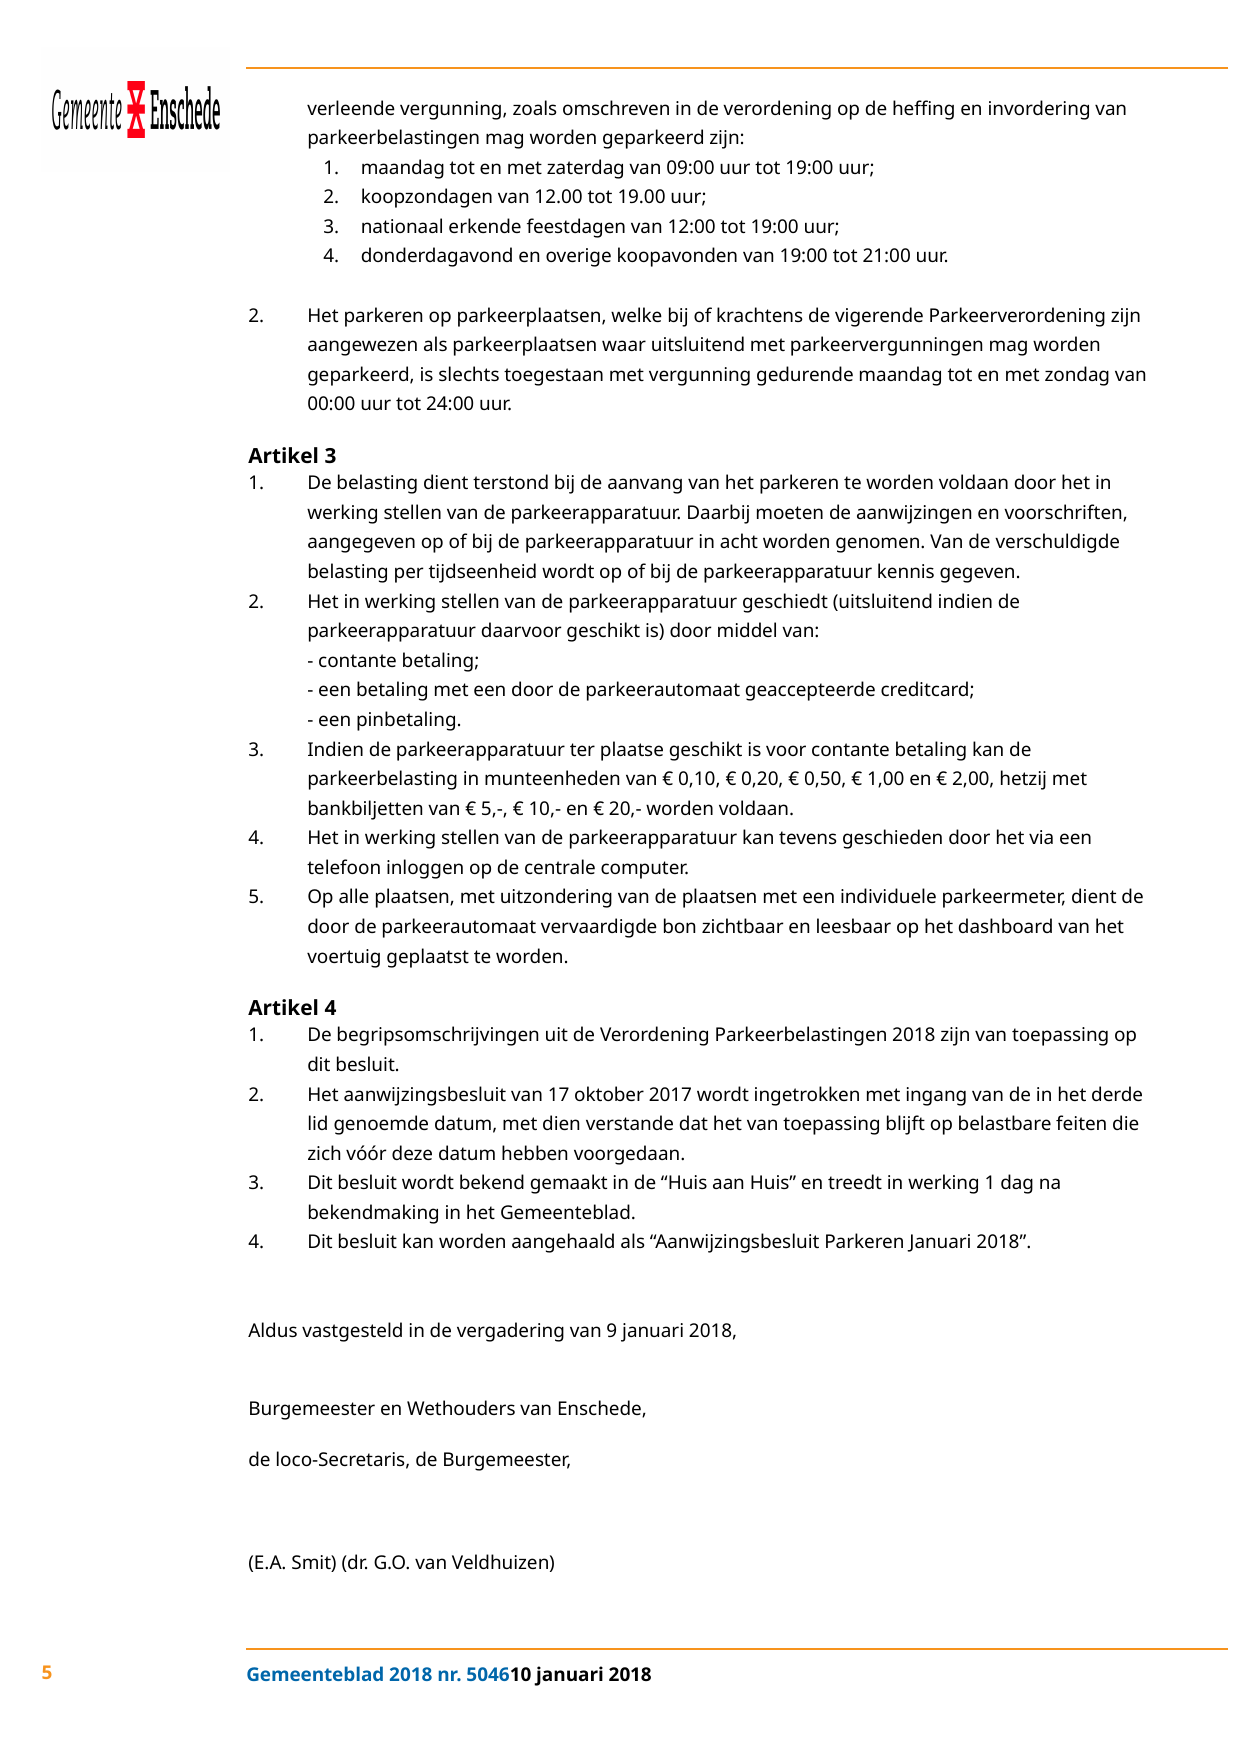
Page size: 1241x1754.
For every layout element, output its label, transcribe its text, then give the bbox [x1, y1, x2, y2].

text Burgemeester en Wethouders van Enschede, [248, 1395, 1152, 1420]
list Het in werking stellen van de parkeerapparatuur geschiedt (uitsluitend indien de parkeerapparatuur daarvoor geschikt is) door middel van: [248, 588, 1152, 643]
text de loco-Secretaris, de Burgemeester, [248, 1446, 1152, 1472]
list De begripsomschrijvingen uit de Verordening Parkeerbelastingen 2018 zijn van toepassing op dit besluit. [248, 1022, 1152, 1077]
list Indien de parkeerapparatuur ter plaatse geschikt is voor contante betaling kan de parkeerbelasting in munteenheden van € 0,10, € 0,20, € 0,50, € 1,00 en € 2,00, hetzij met bankbiljetten van € 5,-, € 10,- en € 20,- worden voldaan. [248, 736, 1152, 821]
list Dit besluit wordt bekend gemaakt in de “Huis aan Huis” en treedt in werking 1 dag na bekendmaking in het Gemeenteblad. [248, 1169, 1152, 1225]
list - contante betaling; [248, 647, 1152, 673]
list koopzondagen van 12.00 tot 19.00 uur; [323, 183, 1152, 209]
list Dit besluit kan worden aangehaald als “Aanwijzingsbesluit Parkeren Januari 2018”. [248, 1229, 1152, 1254]
text (E.A. Smit) (dr. G.O. van Veldhuizen) [248, 1549, 1152, 1575]
list - een pinbetaling. [248, 706, 1152, 732]
list nationaal erkende feestdagen van 12:00 tot 19:00 uur; [323, 213, 1152, 239]
list Op alle plaatsen, met uitzondering van de plaatsen met een individuele parkeermeter, dient de door de parkeerautomaat vervaardigde bon zichtbaar en leesbaar op het dashboard van het voertuig geplaatst te worden. [248, 884, 1152, 968]
list Het parkeren op parkeerplaatsen, welke bij of krachtens de vigerende Parkeerverordening zijn aangewezen als parkeerplaatsen waar uitsluitend met parkeervergunningen mag worden geparkeerd, is slechts toegestaan met vergunning gedurende maandag tot en met zondag van 00:00 uur tot 24:00 uur. [248, 302, 1152, 416]
list verleende vergunning, zoals omschreven in de verordening op de heffing en invordering van parkeerbelastingen mag worden geparkeerd zijn: [248, 95, 1152, 150]
text Artikel 3 [248, 441, 1152, 469]
list - een betaling met een door de parkeerautomaat geaccepteerde creditcard; [248, 677, 1152, 702]
list donderdagavond en overige koopavonden van 19:00 tot 21:00 uur. [323, 243, 1152, 268]
text Aldus vastgesteld in de vergadering van 9 januari 2018, [248, 1317, 1152, 1343]
list maandag tot en met zaterdag van 09:00 uur tot 19:00 uur; [323, 154, 1152, 180]
text Artikel 4 [248, 993, 1152, 1022]
picture [41, 47, 231, 172]
list De belasting dient terstond bij de aanvang van het parkeren te worden voldaan door het in werking stellen van de parkeerapparatuur. Daarbij moeten de aanwijzingen en voorschriften, aangegeven op of bij de parkeerapparatuur in acht worden genomen. Van de verschuldigde belasting per tijdseenheid wordt op of bij de parkeerapparatuur kennis gegeven. [248, 469, 1152, 584]
list Het aanwijzingsbesluit van 17 oktober 2017 wordt ingetrokken met ingang van de in het derde lid genoemde datum, met dien verstande dat het van toepassing blijft op belastbare feiten die zich vóór deze datum hebben voorgedaan. [248, 1081, 1152, 1166]
list Het in werking stellen van de parkeerapparatuur kan tevens geschieden door het via een telefoon inloggen op de centrale computer. [248, 824, 1152, 880]
